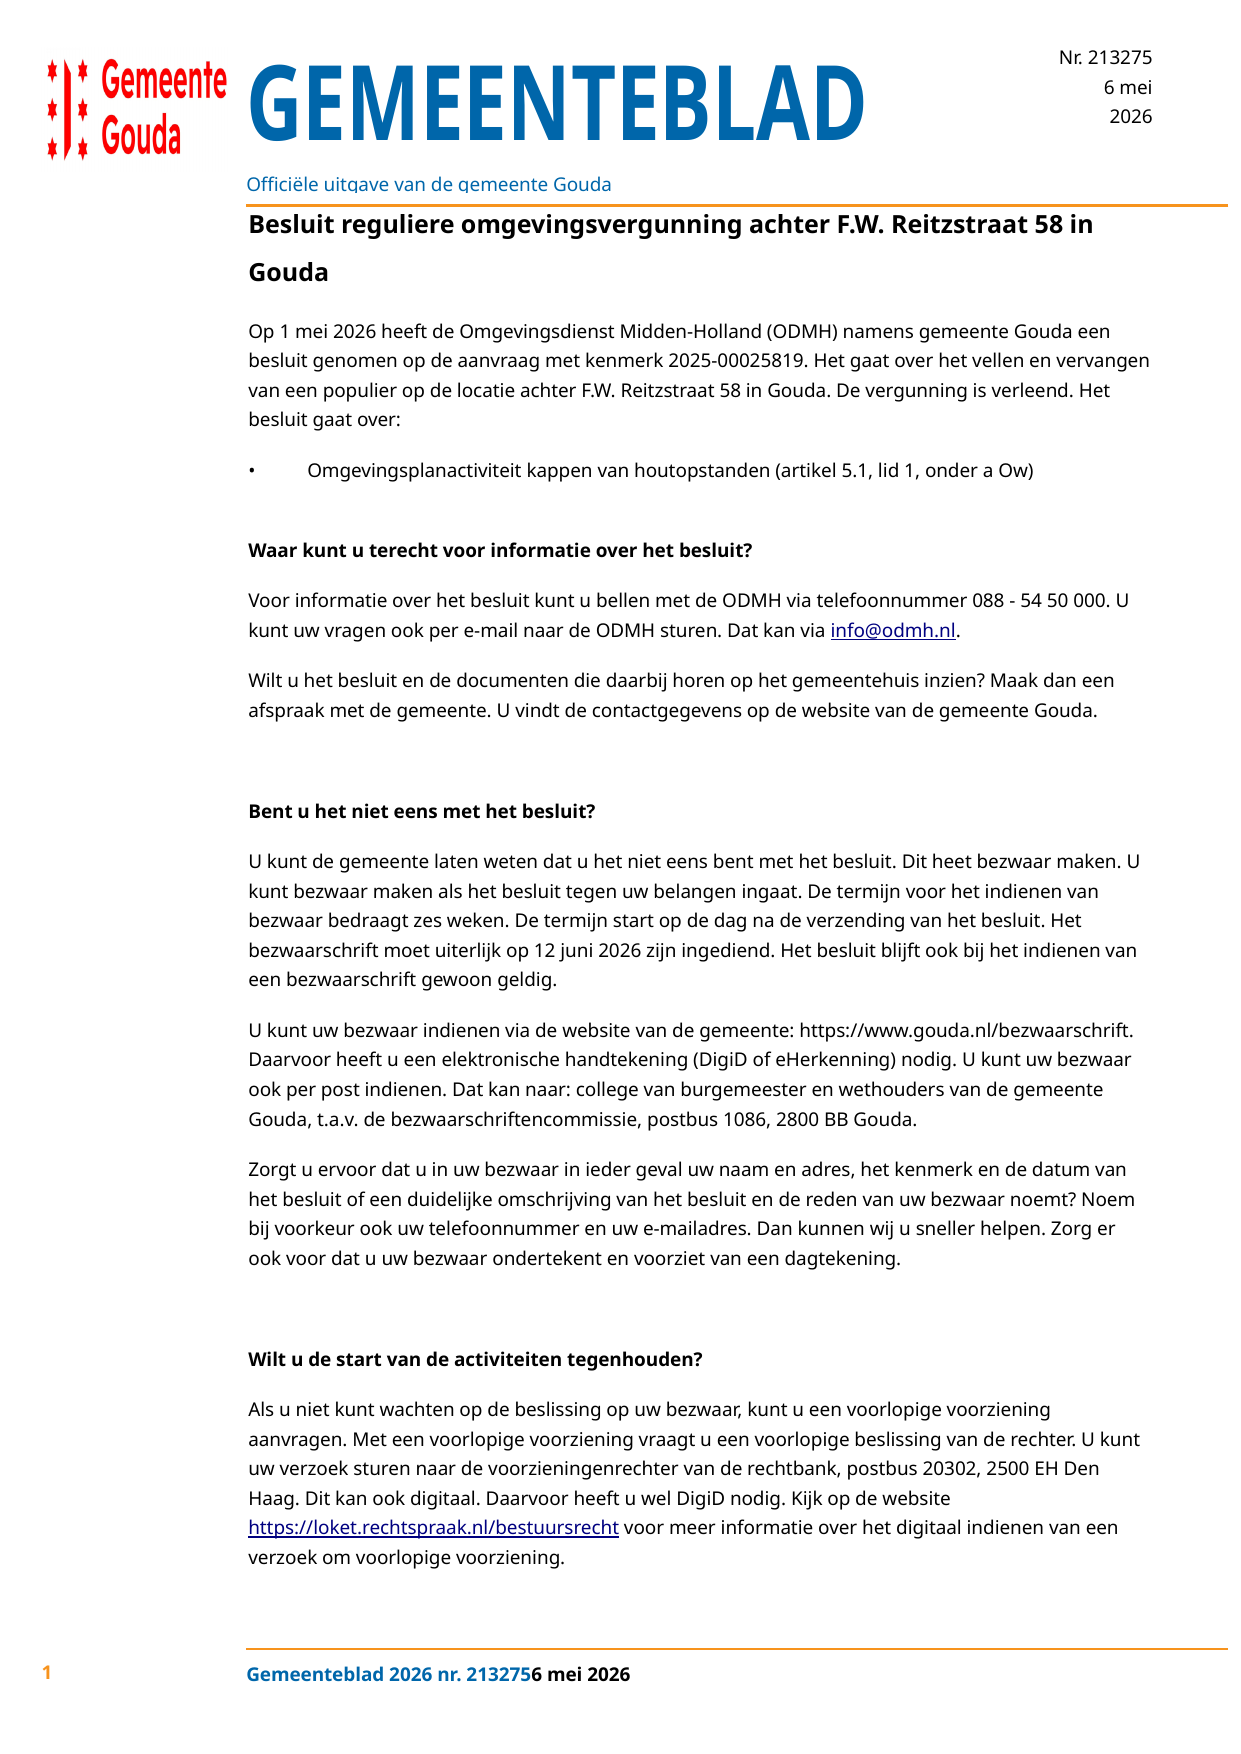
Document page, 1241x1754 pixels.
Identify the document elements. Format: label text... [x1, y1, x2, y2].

text Bent u het niet eens met het besluit? [248, 798, 1152, 824]
text Voor informatie over het besluit kunt u bellen met de ODMH via telefoonnummer 088 - 54 50 000. U kunt uw vragen ook per e-mail naar de ODMH sturen. Dat kan via info@odmh.nl. [248, 587, 1152, 643]
list Omgevingsplanactiviteit kappen van houtopstanden (artikel 5.1, lid 1, onder a Ow) [248, 457, 1152, 483]
text Wilt u de start van de activiteiten tegenhouden? [248, 1346, 1152, 1372]
text Waar kunt u terecht voor informatie over het besluit? [248, 537, 1152, 563]
text Wilt u het besluit en de documenten die daarbij horen op het gemeentehuis inzien? Maak dan een afspraak met de gemeente. U vindt de contactgegevens op de website van de gemeente Gouda. [248, 667, 1152, 723]
text Besluit reguliere omgevingsvergunning achter F.W. Reitzstraat 58 in Gouda [248, 207, 1152, 288]
text Als u niet kunt wachten op de beslissing op uw bezwaar, kunt u een voorlopige voorziening aanvragen. Met een voorlopige voorziening vraagt u een voorlopige beslissing van de rechter. U kunt uw verzoek sturen naar de voorzieningenrechter van de rechtbank, postbus 20302, 2500 EH Den Haag. Dit kan ook digitaal. Daarvoor heeft u wel DigiD nodig. Kijk op de website https://loket.rechtspraak.nl/bestuursrecht voor meer informatie over het digitaal indienen van een verzoek om voorlopige voorziening. [248, 1396, 1152, 1570]
text U kunt de gemeente laten weten dat u het niet eens bent met het besluit. Dit heet bezwaar maken. U kunt bezwaar maken als het besluit tegen uw belangen ingaat. De termijn voor het indienen van bezwaar bedraagt zes weken. De termijn start op de dag na de verzending van het besluit. Het bezwaarschrift moet uiterlijk op 12 juni 2026 zijn ingediend. Het besluit blijft ook bij het indienen van een bezwaarschrift gewoon geldig. [248, 848, 1152, 992]
text Zorgt u ervoor dat u in uw bezwaar in ieder geval uw naam en adres, het kenmerk en de datum van het besluit of een duidelijke omschrijving van het besluit en de reden van uw bezwaar noemt? Noem bij voorkeur ook uw telefoonnummer en uw e-mailadres. Dan kunnen wij u sneller helpen. Zorg er ook voor dat u uw bezwaar ondertekent en voorziet van een dagtekening. [248, 1156, 1152, 1271]
text Op 1 mei 2026 heeft de Omgevingsdienst Midden-Holland (ODMH) namens gemeente Gouda een besluit genomen op de aanvraag met kenmerk 2025-00025819. Het gaat over het vellen en vervangen van een populier op de locatie achter F.W. Reitzstraat 58 in Gouda. De vergunning is verleend. Het besluit gaat over: [248, 318, 1152, 432]
text U kunt uw bezwaar indienen via de website van de gemeente: https://www.gouda.nl/bezwaarschrift. Daarvoor heeft u een elektronische handtekening (DigiD of eHerkenning) nodig. U kunt uw bezwaar ook per post indienen. Dat kan naar: college van burgemeester en wethouders van de gemeente Gouda, t.a.v. de bezwaarschriftencommissie, postbus 1086, 2800 BB Gouda. [248, 1017, 1152, 1132]
picture [41, 47, 231, 172]
